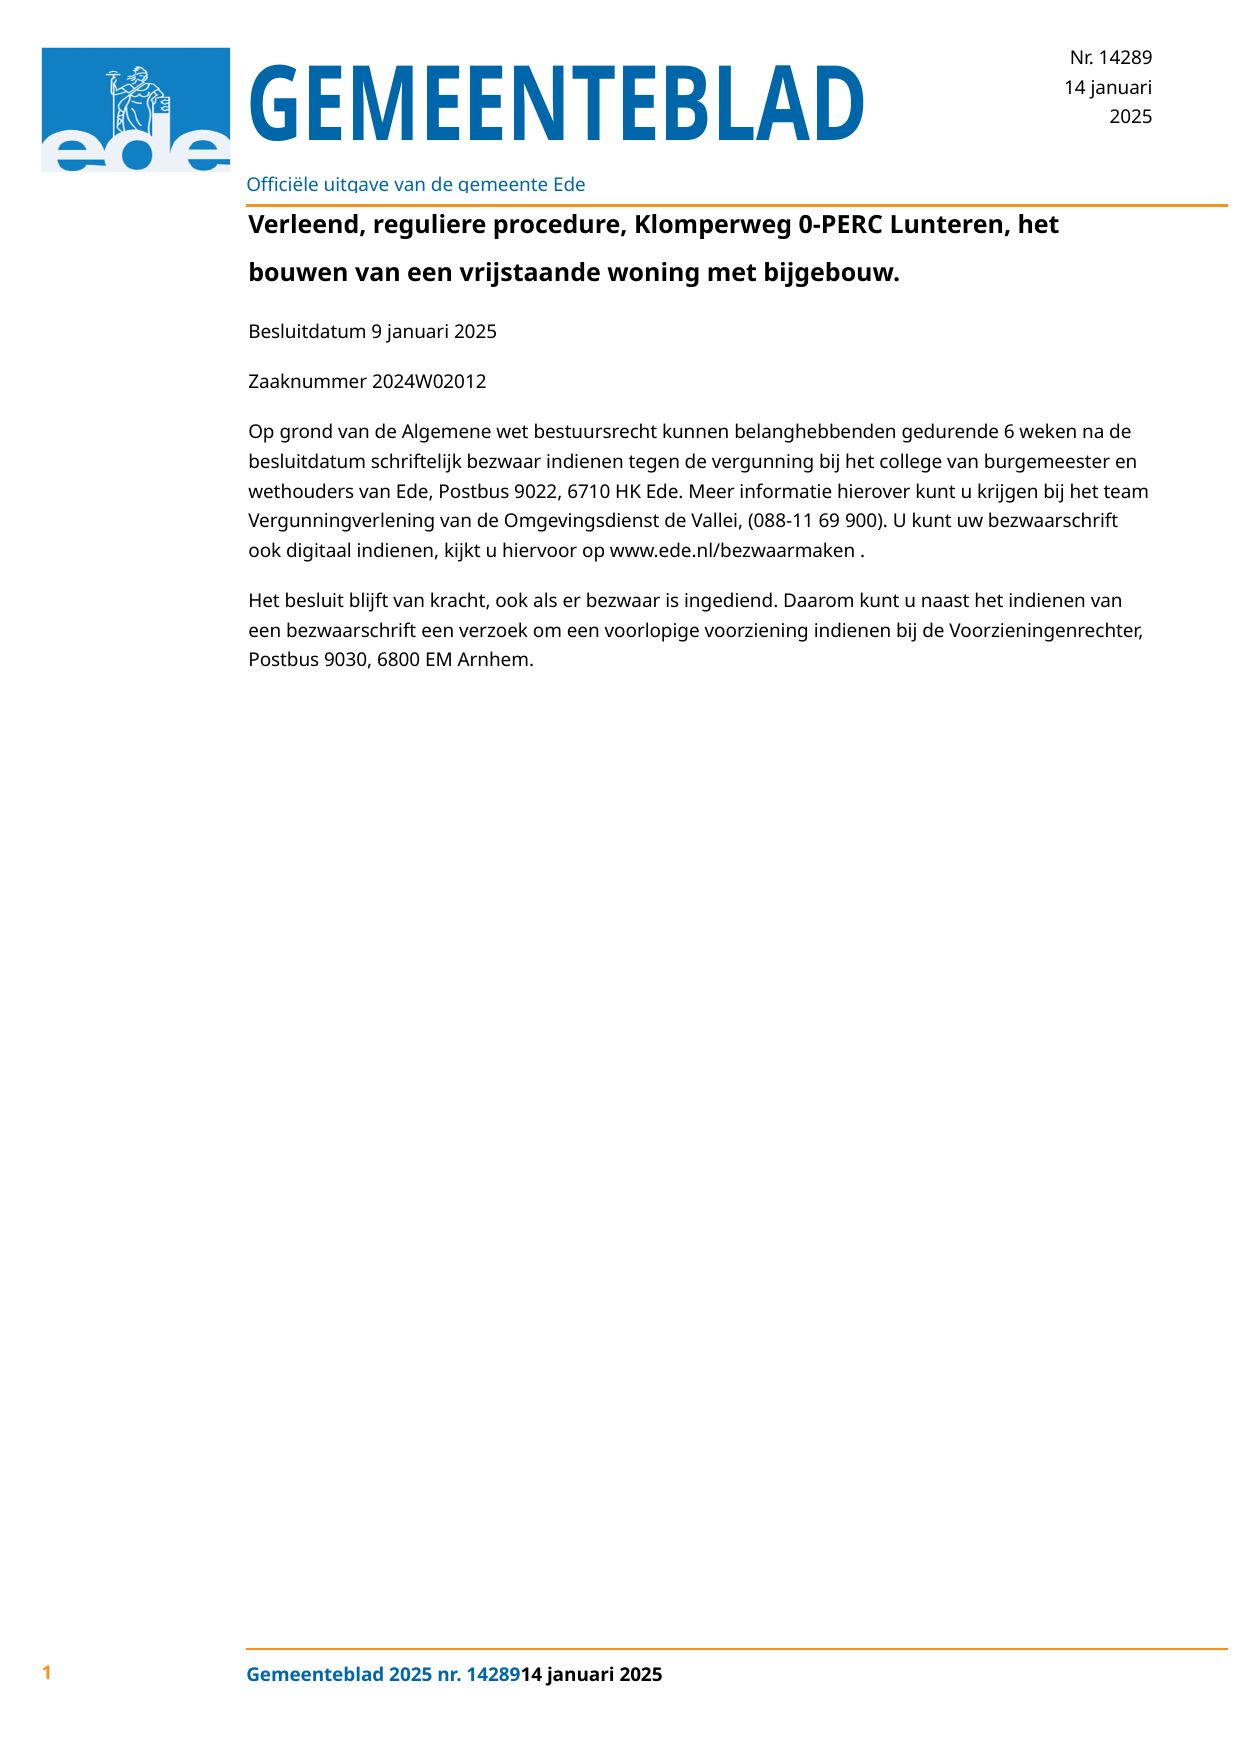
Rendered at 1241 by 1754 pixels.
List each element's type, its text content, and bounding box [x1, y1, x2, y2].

picture [41, 47, 231, 172]
text Besluitdatum 9 januari 2025 [248, 318, 1152, 344]
text Op grond van de Algemene wet bestuursrecht kunnen belanghebbenden gedurende 6 weken na de besluitdatum schriftelijk bezwaar indienen tegen de vergunning bij het college van burgemeester en wethouders van Ede, Postbus 9022, 6710 HK Ede. Meer informatie hierover kunt u krijgen bij het team Vergunningverlening van de Omgevingsdienst de Vallei, (088-11 69 900). U kunt uw bezwaarschrift ook digitaal indienen, kijkt u hiervoor op www.ede.nl/bezwaarmaken . [248, 419, 1152, 563]
text Het besluit blijft van kracht, ook als er bezwaar is ingediend. Daarom kunt u naast het indienen van een bezwaarschrift een verzoek om een voorlopige voorziening indienen bij de Voorzieningenrechter, Postbus 9030, 6800 EM Arnhem. [248, 587, 1152, 672]
text Zaaknummer 2024W02012 [248, 368, 1152, 394]
text Verleend, reguliere procedure, Klomperweg 0-PERC Lunteren, het bouwen van een vrijstaande woning met bijgebouw. [248, 207, 1152, 288]
